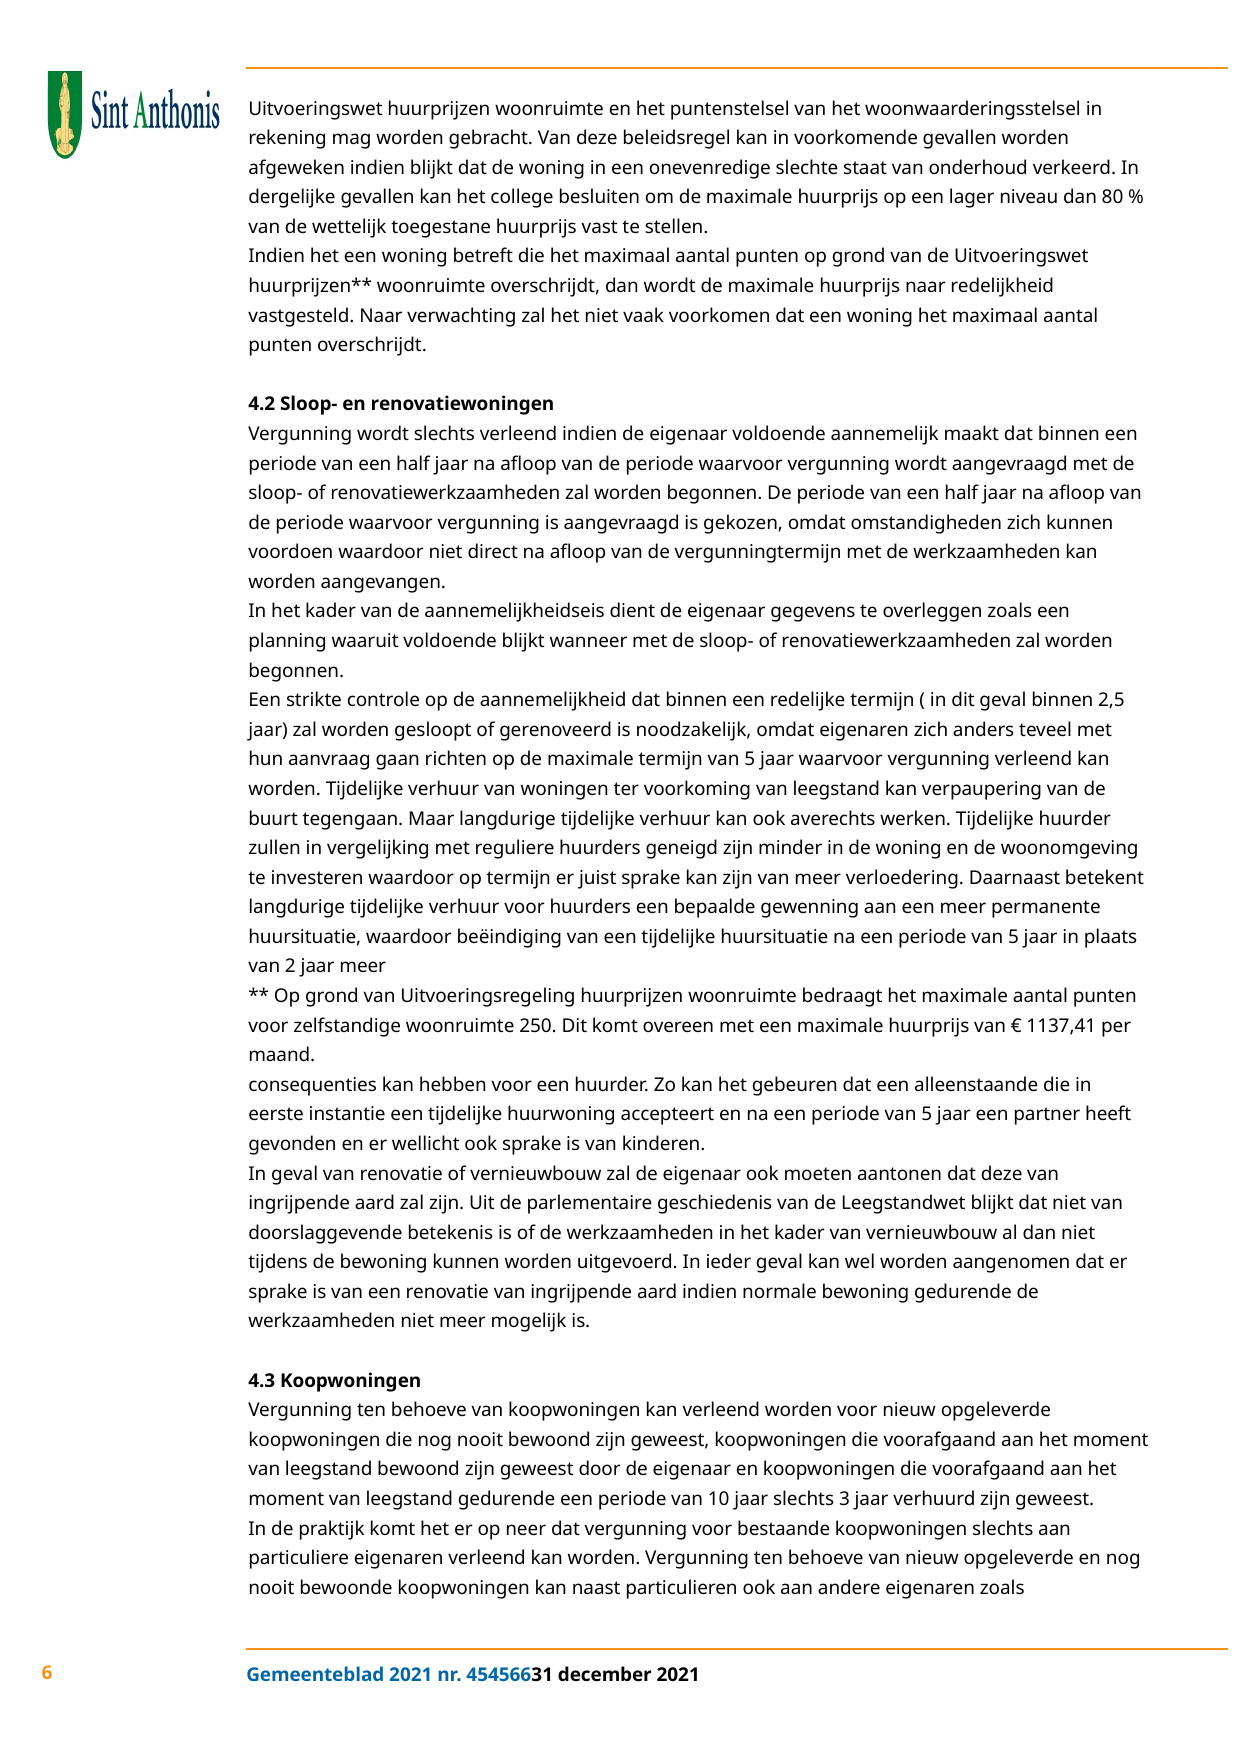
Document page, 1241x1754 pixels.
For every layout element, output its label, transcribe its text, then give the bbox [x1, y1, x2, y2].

picture [41, 47, 231, 172]
text Vergunning wordt slechts verleend indien de eigenaar voldoende aannemelijk maakt dat binnen een periode van een half jaar na afloop van de periode waarvoor vergunning wordt aangevraagd met de sloop- of renovatiewerkzaamheden zal worden begonnen. De periode van een half jaar na afloop van de periode waarvoor vergunning is aangevraagd is gekozen, omdat omstandigheden zich kunnen voordoen waardoor niet direct na afloop van de vergunningtermijn met de werkzaamheden kan worden aangevangen. [248, 420, 1152, 594]
text Vergunning ten behoeve van koopwoningen kan verleend worden voor nieuw opgeleverde [248, 1396, 1152, 1422]
text 4.2 Sloop- en renovatiewoningen [248, 391, 1152, 416]
text Uitvoeringswet huurprijzen woonruimte en het puntenstelsel van het woonwaarderingsstelsel in rekening mag worden gebracht. Van deze beleidsregel kan in voorkomende gevallen worden afgeweken indien blijkt dat de woning in een onevenredige slechte staat van onderhoud verkeerd. In dergelijke gevallen kan het college besluiten om de maximale huurprijs op een lager niveau dan 80 % van de wettelijk toegestane huurprijs vast te stellen. [248, 95, 1152, 239]
text koopwoningen die nog nooit bewoond zijn geweest, koopwoningen die voorafgaand aan het moment van leegstand bewoond zijn geweest door de eigenaar en koopwoningen die voorafgaand aan het moment van leegstand gedurende een periode van 10 jaar slechts 3 jaar verhuurd zijn geweest. [248, 1426, 1152, 1511]
text particuliere eigenaren verleend kan worden. Vergunning ten behoeve van nieuw opgeleverde en nog nooit bewoonde koopwoningen kan naast particulieren ook aan andere eigenaren zoals [248, 1544, 1152, 1600]
text ** Op grond van Uitvoeringsregeling huurprijzen woonruimte bedraagt het maximale aantal punten voor zelfstandige woonruimte 250. Dit komt overeen met een maximale huurprijs van € 1137,41 per maand. [248, 982, 1152, 1067]
text In het kader van de aannemelijkheidseis dient de eigenaar gegevens te overleggen zoals een planning waaruit voldoende blijkt wanneer met de sloop- of renovatiewerkzaamheden zal worden begonnen. [248, 598, 1152, 683]
text 4.3 Koopwoningen [248, 1367, 1152, 1393]
text In geval van renovatie of vernieuwbouw zal de eigenaar ook moeten aantonen dat deze van [248, 1160, 1152, 1186]
text consequenties kan hebben voor een huurder. Zo kan het gebeuren dat een alleenstaande die in eerste instantie een tijdelijke huurwoning accepteert en na een periode van 5 jaar een partner heeft gevonden en er wellicht ook sprake is van kinderen. [248, 1071, 1152, 1156]
text ingrijpende aard zal zijn. Uit de parlementaire geschiedenis van de Leegstandwet blijkt dat niet van doorslaggevende betekenis is of de werkzaamheden in het kader van vernieuwbouw al dan niet tijdens de bewoning kunnen worden uitgevoerd. In ieder geval kan wel worden aangenomen dat er sprake is van een renovatie van ingrijpende aard indien normale bewoning gedurende de werkzaamheden niet meer mogelijk is. [248, 1189, 1152, 1333]
text In de praktijk komt het er op neer dat vergunning voor bestaande koopwoningen slechts aan [248, 1515, 1152, 1541]
text Indien het een woning betreft die het maximaal aantal punten op grond van de Uitvoeringswet huurprijzen** woonruimte overschrijdt, dan wordt de maximale huurprijs naar redelijkheid vastgesteld. Naar verwachting zal het niet vaak voorkomen dat een woning het maximaal aantal punten overschrijdt. [248, 243, 1152, 357]
text Een strikte controle op de aannemelijkheid dat binnen een redelijke termijn ( in dit geval binnen 2,5 jaar) zal worden gesloopt of gerenoveerd is noodzakelijk, omdat eigenaren zich anders teveel met hun aanvraag gaan richten op de maximale termijn van 5 jaar waarvoor vergunning verleend kan worden. Tijdelijke verhuur van woningen ter voorkoming van leegstand kan verpaupering van de buurt tegengaan. Maar langdurige tijdelijke verhuur kan ook averechts werken. Tijdelijke huurder zullen in vergelijking met reguliere huurders geneigd zijn minder in de woning en de woonomgeving te investeren waardoor op termijn er juist sprake kan zijn van meer verloedering. Daarnaast betekent langdurige tijdelijke verhuur voor huurders een bepaalde gewenning aan een meer permanente huursituatie, waardoor beëindiging van een tijdelijke huursituatie na een periode van 5 jaar in plaats van 2 jaar meer [248, 686, 1152, 978]
